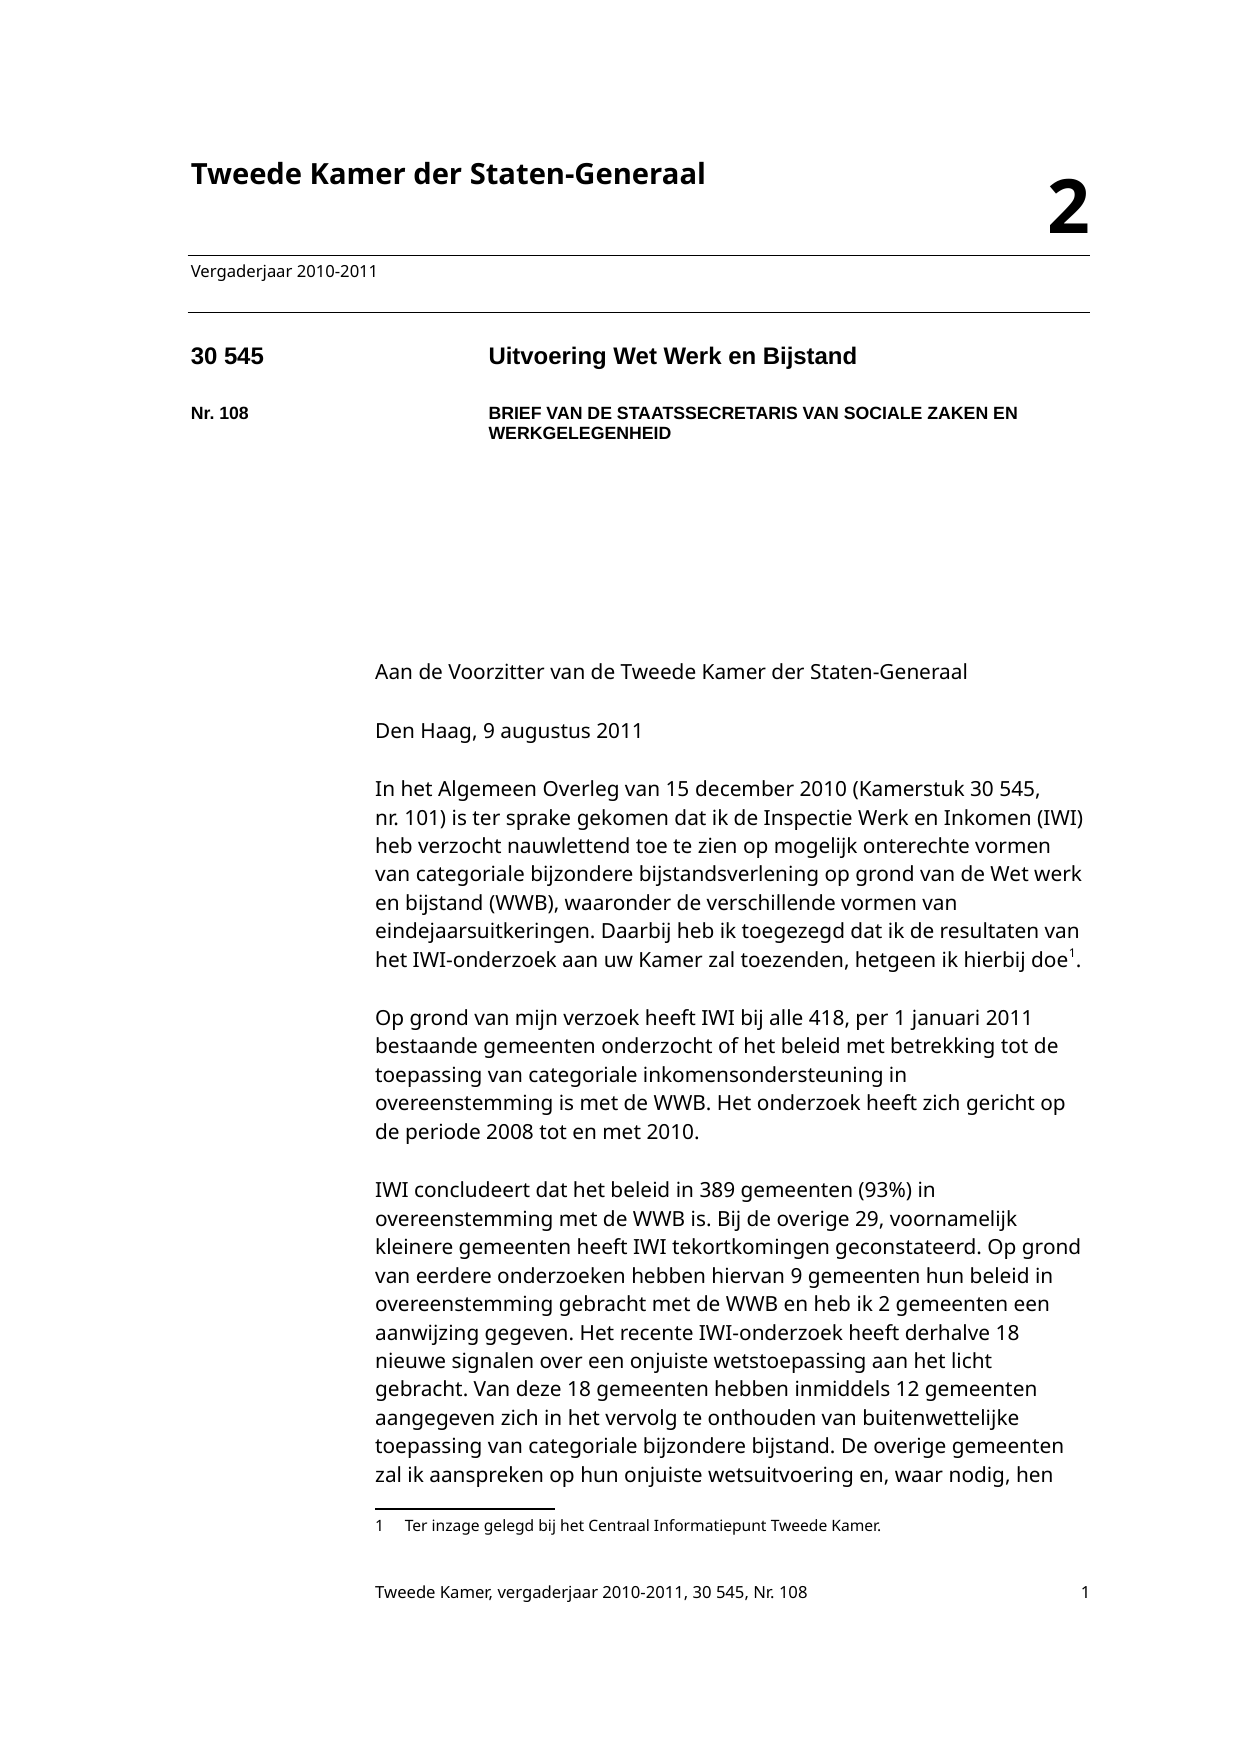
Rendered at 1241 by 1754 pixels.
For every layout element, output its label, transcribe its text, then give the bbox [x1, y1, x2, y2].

text IWI concludeert dat het beleid in 389 gemeenten (93%) in overeenstemming met de WWB is. Bij de overige 29, voornamelijk kleinere gemeenten heeft IWI tekortkomingen geconstateerd. Op grond van eerdere onderzoeken hebben hiervan 9 gemeenten hun beleid in overeenstemming gebracht met de WWB en heb ik 2 gemeenten een aanwijzing gegeven. Het recente IWI-onderzoek heeft derhalve 18 nieuwe signalen over een onjuiste wetstoepassing aan het licht gebracht. Van deze 18 gemeenten hebben inmiddels 12 gemeenten aangegeven zich in het vervolg te onthouden van buitenwettelijke toepassing van categoriale bijzondere bijstand. De overige gemeenten zal ik aanspreken op hun onjuiste wetsuitvoering en, waar nodig, hen [375, 1175, 1090, 1488]
text Den Haag, 9 augustus 2011 [375, 716, 1090, 744]
table_cell [485, 256, 1090, 312]
table_cell [485, 313, 1090, 339]
table_header 2 [910, 150, 1090, 255]
text Ter inzage gelegd bij het Centraal Informatiepunt Tweede Kamer. [375, 1508, 1090, 1536]
table_cell Nr. 108 [188, 399, 485, 539]
table_cell BRIEF VAN DE STAATSSECRETARIS VAN SOCIALE ZAKEN EN WERKGELEGENHEID [485, 399, 1090, 539]
text Aan de Voorzitter van de Tweede Kamer der Staten-Generaal [375, 657, 1090, 686]
table_cell 30 545 [188, 339, 485, 399]
table_cell Vergaderjaar 2010-2011 [188, 256, 485, 312]
table_cell Uitvoering Wet Werk en Bijstand [485, 339, 1090, 399]
table_header Tweede Kamer der Staten-Generaal [188, 150, 909, 255]
text In het Algemeen Overleg van 15 december 2010 (Kamerstuk 30 545, nr. 101) is ter sprake gekomen dat ik de Inspectie Werk en Inkomen (IWI) heb verzocht nauwlettend toe te zien op mogelijk onterechte vormen van categoriale bijzondere bijstandsverlening op grond van de Wet werk en bijstand (WWB), waaronder de verschillende vormen van eindejaarsuitkeringen. Daarbij heb ik toegezegd dat ik de resultaten van het IWI-onderzoek aan uw Kamer zal toezenden, hetgeen ik hierbij doe. [375, 774, 1090, 973]
table_cell [188, 313, 485, 339]
text Op grond van mijn verzoek heeft IWI bij alle 418, per 1 januari 2011 bestaande gemeenten onderzocht of het beleid met betrekking tot de toepassing van categoriale inkomensondersteuning in overeenstemming is met de WWB. Het onderzoek heeft zich gericht op de periode 2008 tot en met 2010. [375, 1003, 1090, 1145]
